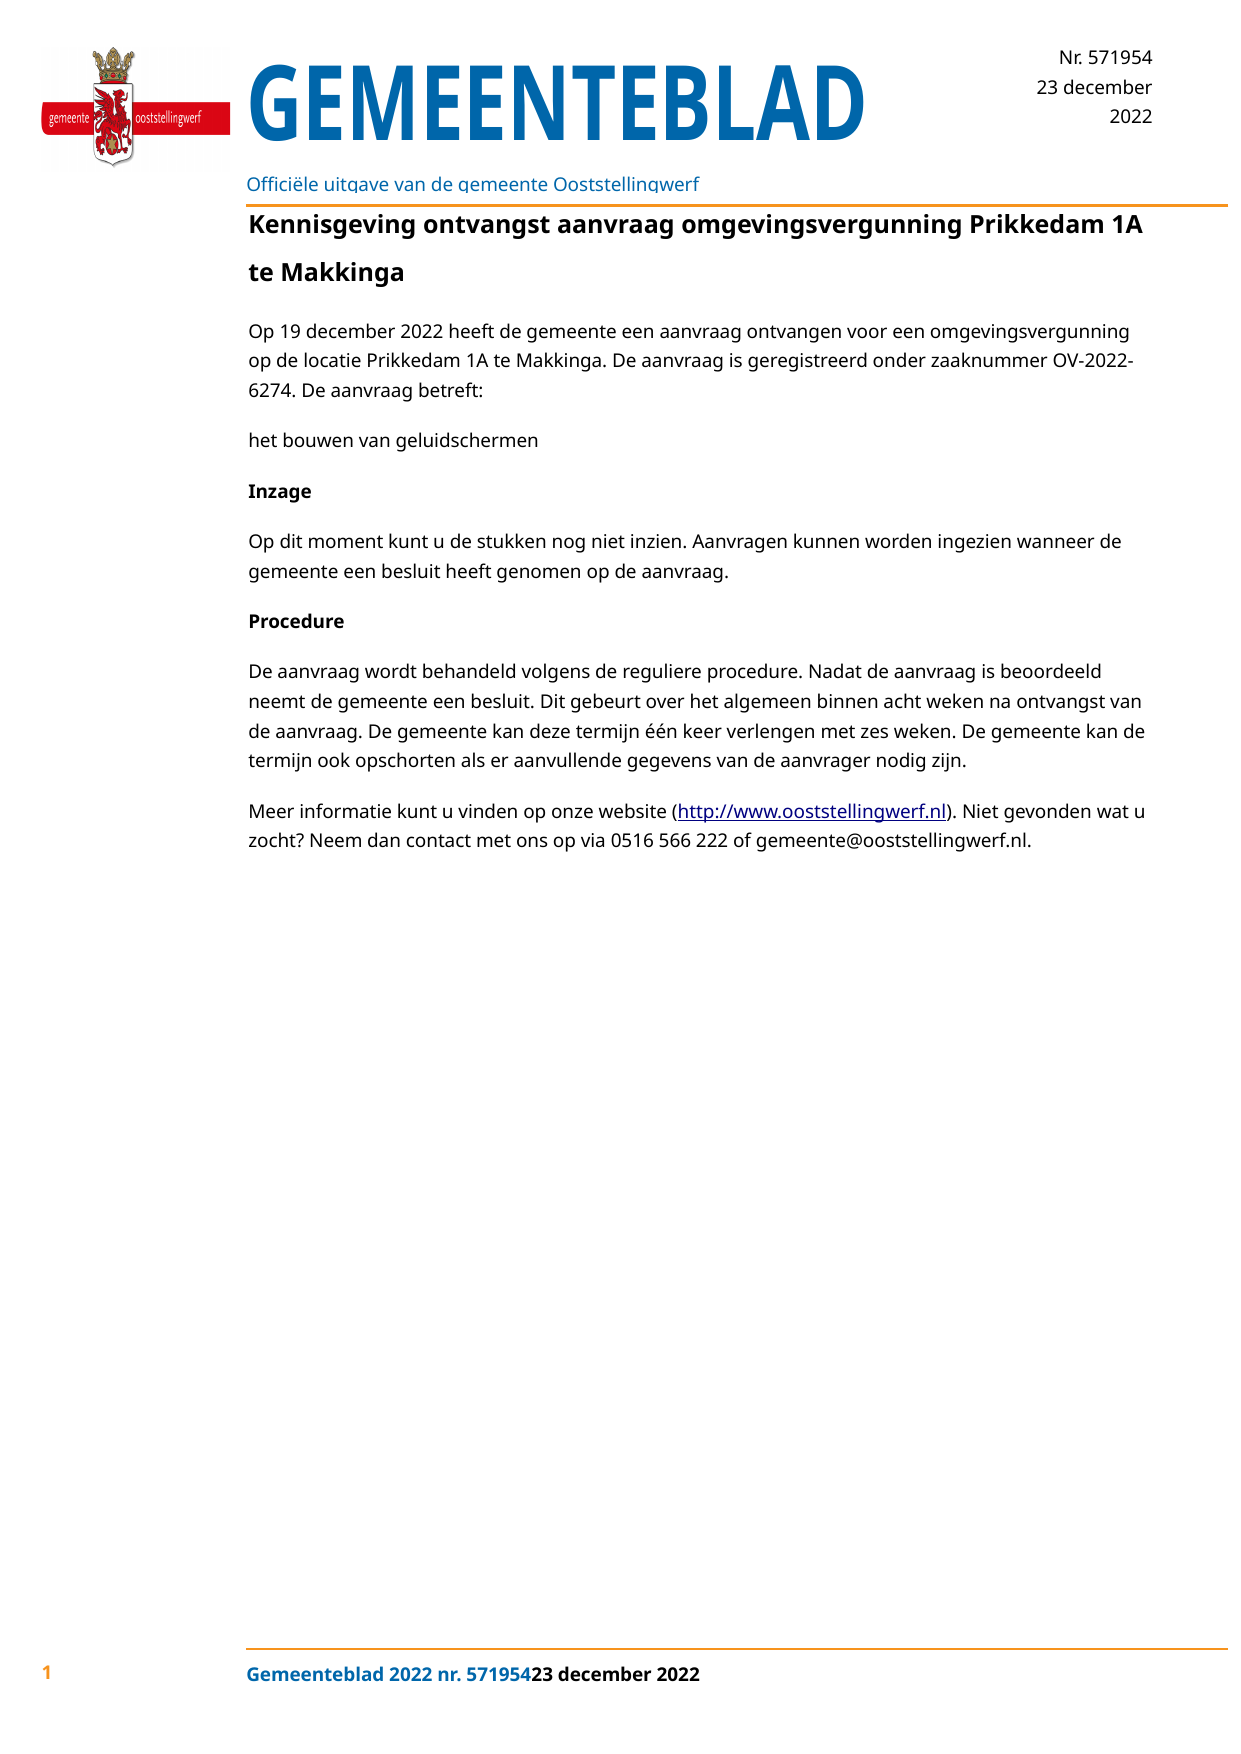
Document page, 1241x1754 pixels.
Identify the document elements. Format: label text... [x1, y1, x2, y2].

text Inzage [248, 478, 1152, 504]
text De aanvraag wordt behandeld volgens de reguliere procedure. Nadat de aanvraag is beoordeeld neemt de gemeente een besluit. Dit gebeurt over het algemeen binnen acht weken na ontvangst van de aanvraag. De gemeente kan deze termijn één keer verlengen met zes weken. De gemeente kan de termijn ook opschorten als er aanvullende gegevens van de aanvrager nodig zijn. [248, 659, 1152, 773]
text Op 19 december 2022 heeft de gemeente een aanvraag ontvangen voor een omgevingsvergunning op de locatie Prikkedam 1A te Makkinga. De aanvraag is geregistreerd onder zaaknummer OV-2022-6274. De aanvraag betreft: [248, 318, 1152, 403]
picture [41, 47, 231, 172]
text Procedure [248, 608, 1152, 634]
text Op dit moment kunt u de stukken nog niet inzien. Aanvragen kunnen worden ingezien wanneer de gemeente een besluit heeft genomen op de aanvraag. [248, 528, 1152, 584]
text het bouwen van geluidschermen [248, 427, 1152, 453]
text Kennisgeving ontvangst aanvraag omgevingsvergunning Prikkedam 1A te Makkinga [248, 207, 1152, 288]
text Meer informatie kunt u vinden op onze website (http://www.ooststellingwerf.nl). Niet gevonden wat u zocht? Neem dan contact met ons op via 0516 566 222 of gemeente@ooststellingwerf.nl. [248, 798, 1152, 853]
